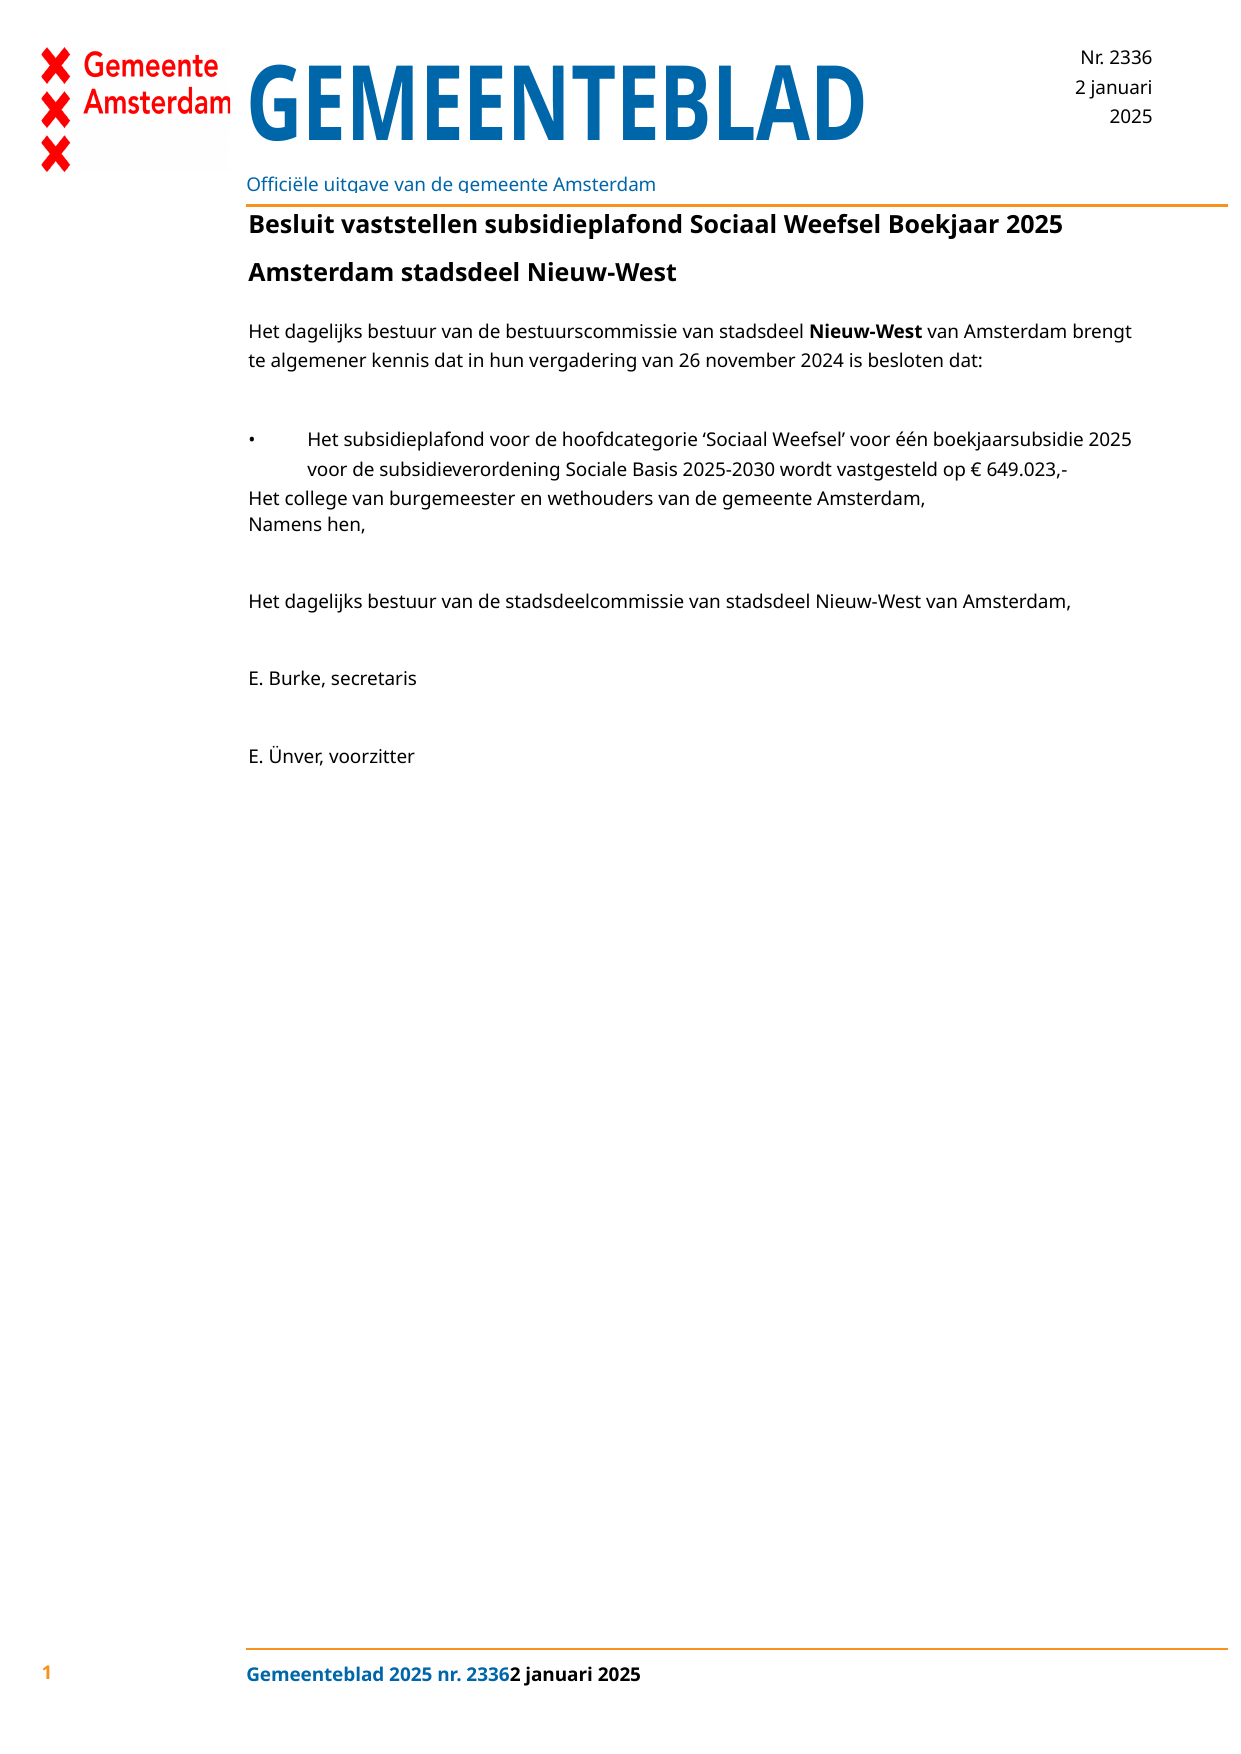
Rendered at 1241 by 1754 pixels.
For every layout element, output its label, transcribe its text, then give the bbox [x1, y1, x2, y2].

text E. Burke, secretaris [248, 666, 1152, 691]
list Het subsidieplafond voor de hoofdcategorie ‘Sociaal Weefsel’ voor één boekjaarsubsidie 2025 voor de subsidieverordening Sociale Basis 2025-2030 wordt vastgesteld op € 649.023,- [248, 426, 1152, 482]
text Namens hen, [248, 511, 1152, 537]
text Het college van burgemeester en wethouders van de gemeente Amsterdam, [248, 486, 1152, 511]
text Het dagelijks bestuur van de stadsdeelcommissie van stadsdeel Nieuw-West van Amsterdam, [248, 588, 1152, 614]
text E. Ünver, voorzitter [248, 743, 1152, 768]
text Besluit vaststellen subsidieplafond Sociaal Weefsel Boekjaar 2025 Amsterdam stadsdeel Nieuw-West [248, 207, 1152, 288]
picture [41, 47, 231, 172]
text Het dagelijks bestuur van de bestuurscommissie van stadsdeel Nieuw-West van Amsterdam brengt te algemener kennis dat in hun vergadering van 26 november 2024 is besloten dat: [248, 318, 1152, 373]
